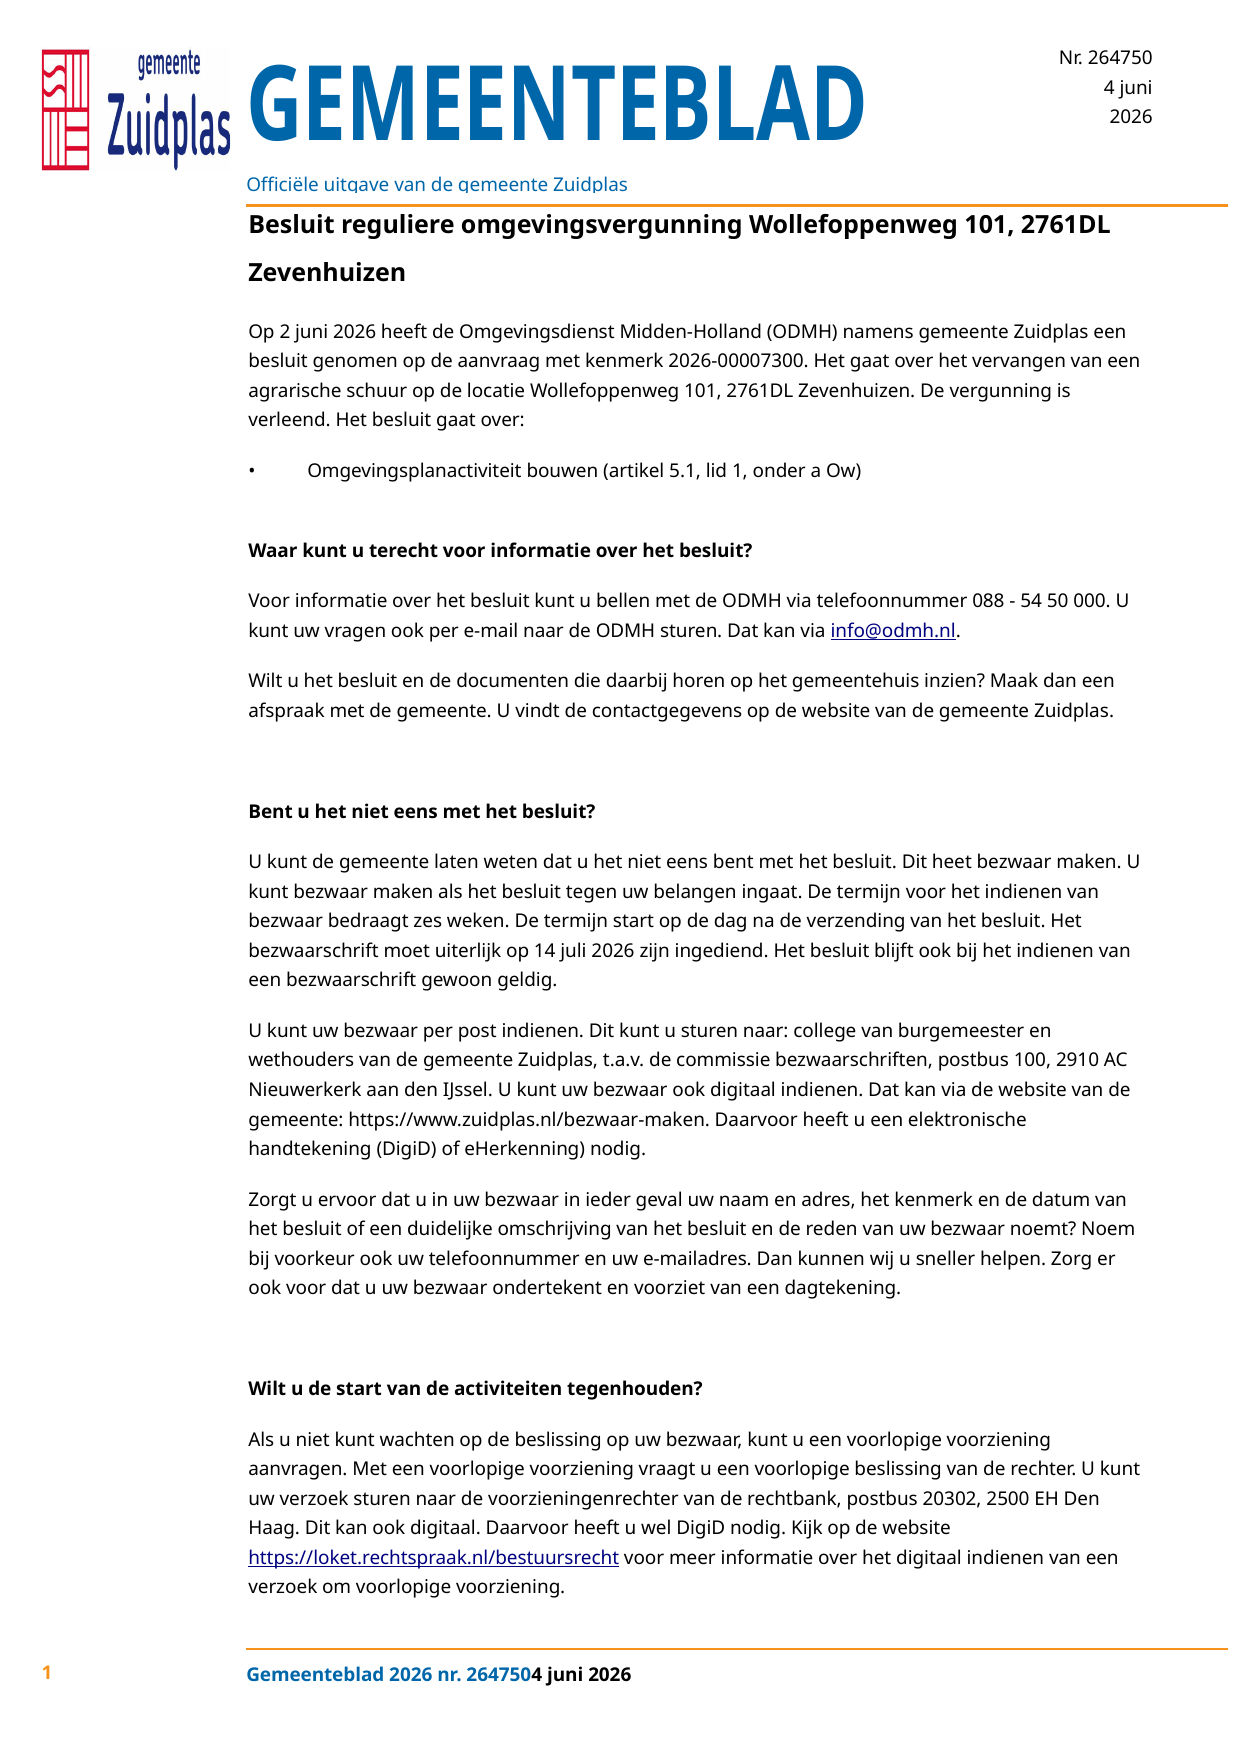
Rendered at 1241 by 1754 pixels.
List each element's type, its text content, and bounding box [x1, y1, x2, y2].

text Bent u het niet eens met het besluit? [248, 798, 1152, 824]
text Besluit reguliere omgevingsvergunning Wollefoppenweg 101, 2761DL Zevenhuizen [248, 207, 1152, 288]
text Op 2 juni 2026 heeft de Omgevingsdienst Midden-Holland (ODMH) namens gemeente Zuidplas een besluit genomen op de aanvraag met kenmerk 2026-00007300. Het gaat over het vervangen van een agrarische schuur op de locatie Wollefoppenweg 101, 2761DL Zevenhuizen. De vergunning is verleend. Het besluit gaat over: [248, 318, 1152, 432]
text U kunt de gemeente laten weten dat u het niet eens bent met het besluit. Dit heet bezwaar maken. U kunt bezwaar maken als het besluit tegen uw belangen ingaat. De termijn voor het indienen van bezwaar bedraagt zes weken. De termijn start op de dag na de verzending van het besluit. Het bezwaarschrift moet uiterlijk op 14 juli 2026 zijn ingediend. Het besluit blijft ook bij het indienen van een bezwaarschrift gewoon geldig. [248, 848, 1152, 992]
text Wilt u het besluit en de documenten die daarbij horen op het gemeentehuis inzien? Maak dan een afspraak met de gemeente. U vindt de contactgegevens op de website van de gemeente Zuidplas. [248, 667, 1152, 723]
text U kunt uw bezwaar per post indienen. Dit kunt u sturen naar: college van burgemeester en wethouders van de gemeente Zuidplas, t.a.v. de commissie bezwaarschriften, postbus 100, 2910 AC Nieuwerkerk aan den IJssel. U kunt uw bezwaar ook digitaal indienen. Dat kan via de website van de gemeente: https://www.zuidplas.nl/bezwaar-maken. Daarvoor heeft u een elektronische handtekening (DigiD) of eHerkenning) nodig. [248, 1017, 1152, 1161]
text Als u niet kunt wachten op de beslissing op uw bezwaar, kunt u een voorlopige voorziening aanvragen. Met een voorlopige voorziening vraagt u een voorlopige beslissing van de rechter. U kunt uw verzoek sturen naar de voorzieningenrechter van de rechtbank, postbus 20302, 2500 EH Den Haag. Dit kan ook digitaal. Daarvoor heeft u wel DigiD nodig. Kijk op de website https://loket.rechtspraak.nl/bestuursrecht voor meer informatie over het digitaal indienen van een verzoek om voorlopige voorziening. [248, 1426, 1152, 1599]
text Zorgt u ervoor dat u in uw bezwaar in ieder geval uw naam en adres, het kenmerk en de datum van het besluit of een duidelijke omschrijving van het besluit en de reden van uw bezwaar noemt? Noem bij voorkeur ook uw telefoonnummer en uw e-mailadres. Dan kunnen wij u sneller helpen. Zorg er ook voor dat u uw bezwaar ondertekent en voorziet van een dagtekening. [248, 1186, 1152, 1300]
text Waar kunt u terecht voor informatie over het besluit? [248, 537, 1152, 563]
picture [41, 47, 231, 172]
text Wilt u de start van de activiteiten tegenhouden? [248, 1375, 1152, 1401]
text Voor informatie over het besluit kunt u bellen met de ODMH via telefoonnummer 088 - 54 50 000. U kunt uw vragen ook per e-mail naar de ODMH sturen. Dat kan via info@odmh.nl. [248, 587, 1152, 643]
list Omgevingsplanactiviteit bouwen (artikel 5.1, lid 1, onder a Ow) [248, 457, 1152, 483]
